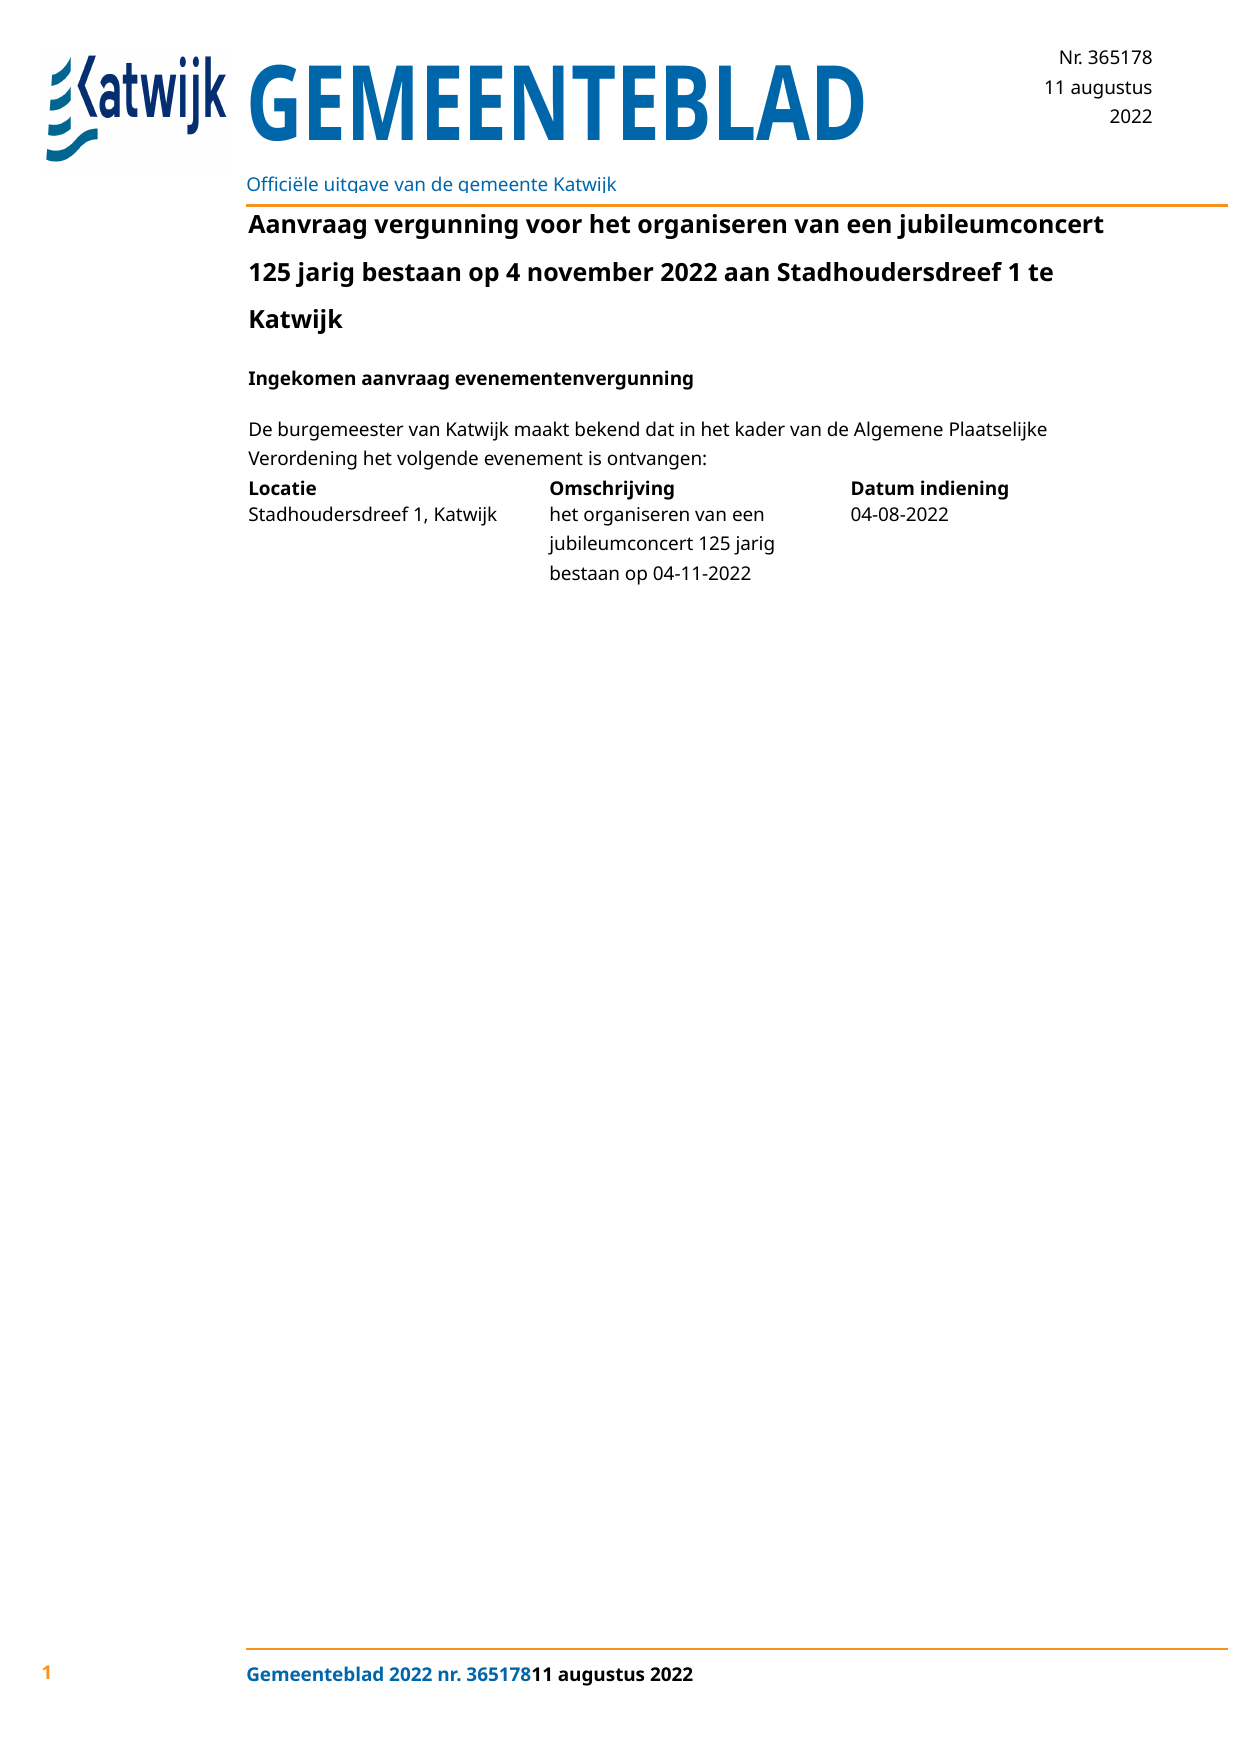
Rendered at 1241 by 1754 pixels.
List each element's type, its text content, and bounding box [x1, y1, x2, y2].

table_cell Stadhoudersdreef 1, Katwijk [248, 501, 549, 586]
table_header Omschrijving [549, 475, 850, 501]
text De burgemeester van Katwijk maakt bekend dat in het kader van de Algemene Plaatselijke Verordening het volgende evenement is ontvangen: [248, 416, 1152, 471]
picture [41, 47, 231, 172]
table_cell 04-08-2022 [850, 501, 1152, 586]
table_header Locatie [248, 475, 549, 501]
text Aanvraag vergunning voor het organiseren van een jubileumconcert 125 jarig bestaan op 4 november 2022 aan Stadhoudersdreef 1 te Katwijk [248, 207, 1152, 336]
table_header Datum indiening [850, 475, 1152, 501]
table_cell het organiseren van een jubileumconcert 125 jarig bestaan op 04-11-2022 [549, 501, 850, 586]
text Ingekomen aanvraag evenementenvergunning [248, 366, 1152, 391]
